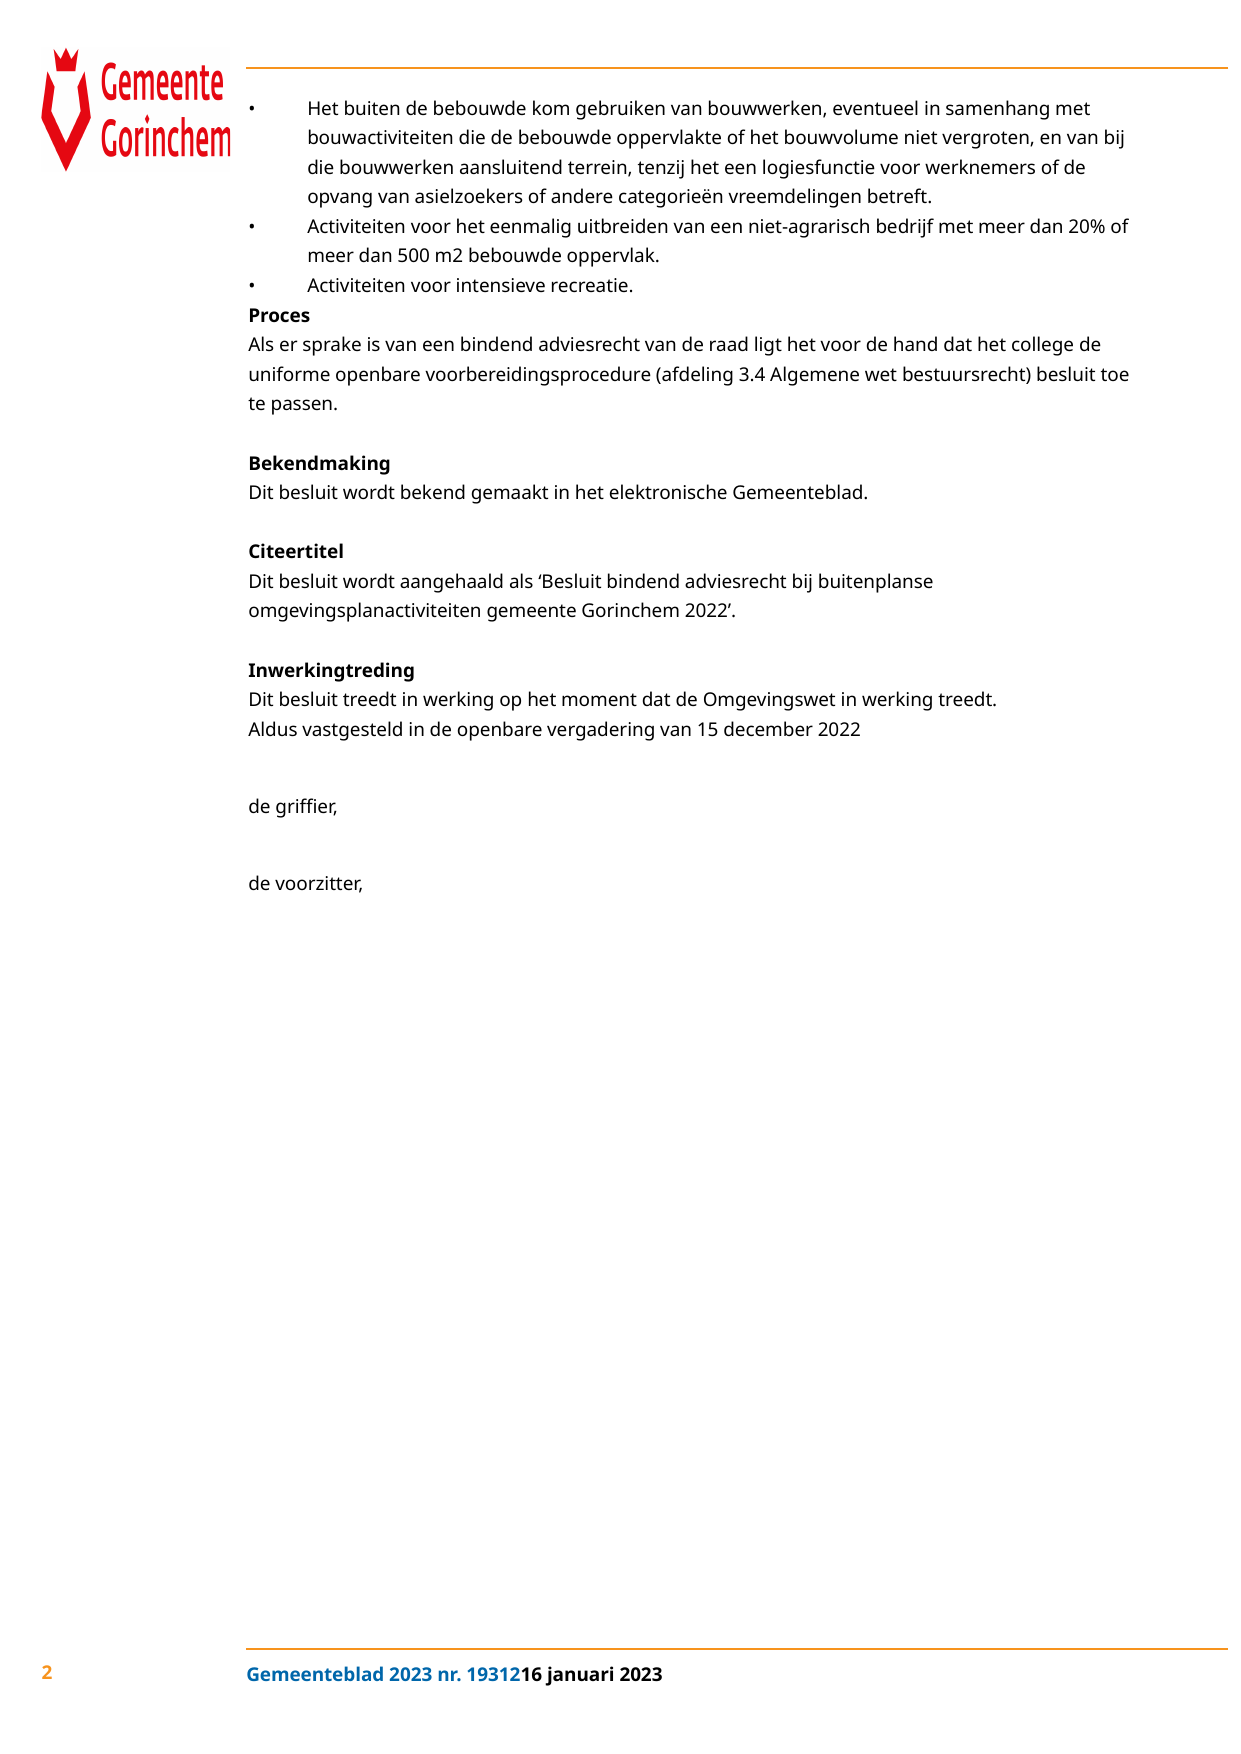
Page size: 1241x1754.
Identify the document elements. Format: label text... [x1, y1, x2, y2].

text de voorzitter, [248, 870, 1152, 896]
list Activiteiten voor het eenmalig uitbreiden van een niet-agrarisch bedrijf met meer dan 20% of meer dan 500 m2 bebouwde oppervlak. [248, 213, 1152, 268]
text Inwerkingtreding [248, 657, 1152, 683]
text Bekendmaking [248, 450, 1152, 476]
list Activiteiten voor intensieve recreatie. [248, 272, 1152, 298]
text de griffier, [248, 793, 1152, 819]
text Als er sprake is van een bindend adviesrecht van de raad ligt het voor de hand dat het college de uniforme openbare voorbereidingsprocedure (afdeling 3.4 Algemene wet bestuursrecht) besluit toe te passen. [248, 331, 1152, 416]
text Dit besluit wordt bekend gemaakt in het elektronische Gemeenteblad. [248, 479, 1152, 505]
picture [41, 47, 231, 172]
text Dit besluit treedt in werking op het moment dat de Omgevingswet in werking treedt. [248, 686, 1152, 712]
text Proces [248, 302, 1152, 328]
text Dit besluit wordt aangehaald als ‘Besluit bindend adviesrecht bij buitenplanse omgevingsplanactiviteiten gemeente Gorinchem 2022’. [248, 568, 1152, 623]
list Het buiten de bebouwde kom gebruiken van bouwwerken, eventueel in samenhang met bouwactiviteiten die de bebouwde oppervlakte of het bouwvolume niet vergroten, en van bij die bouwwerken aansluitend terrein, tenzij het een logiesfunctie voor werknemers of de opvang van asielzoekers of andere categorieën vreemdelingen betreft. [248, 95, 1152, 209]
text Aldus vastgesteld in de openbare vergadering van 15 december 2022 [248, 716, 1152, 742]
text Citeertitel [248, 538, 1152, 564]
